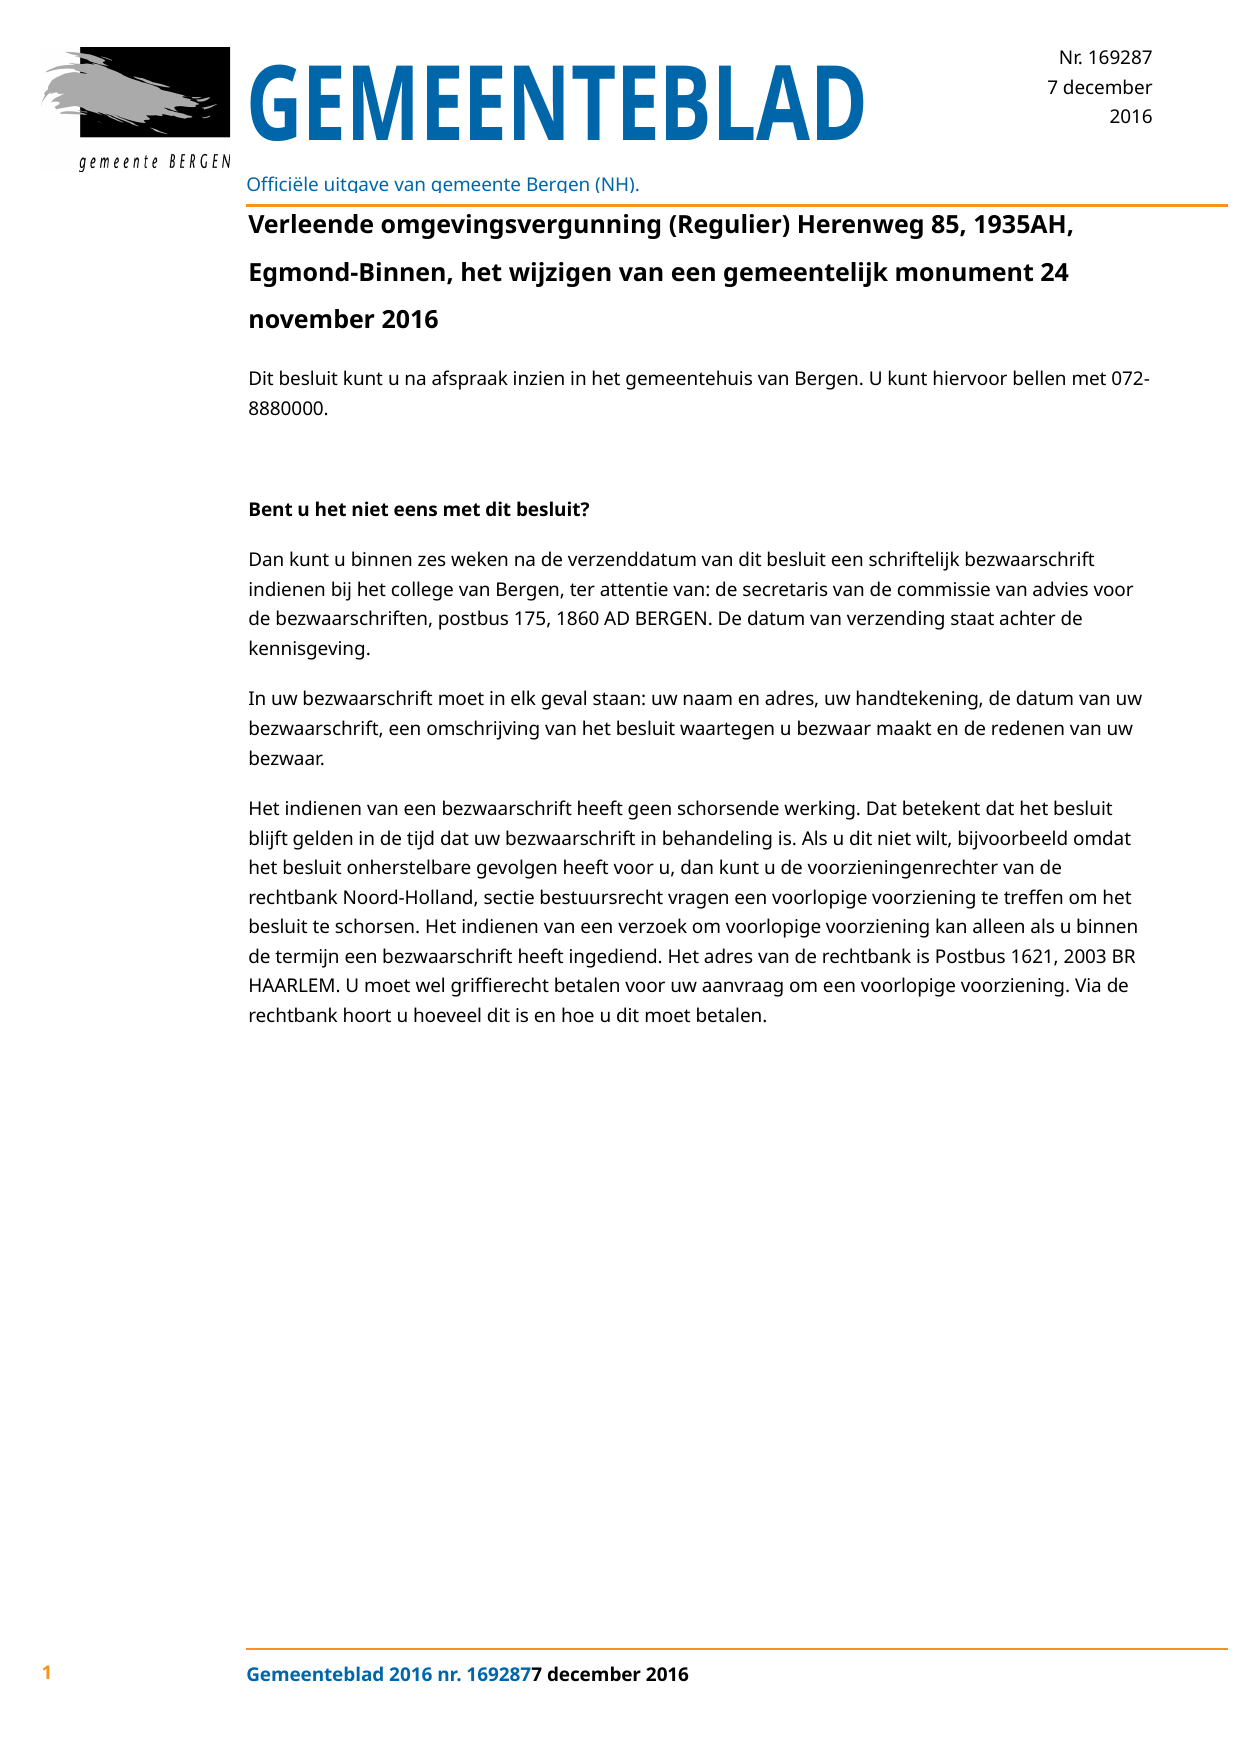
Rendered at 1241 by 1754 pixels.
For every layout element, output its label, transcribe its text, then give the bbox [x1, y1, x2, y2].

text In uw bezwaarschrift moet in elk geval staan: uw naam en adres, uw handtekening, de datum van uw bezwaarschrift, een omschrijving van het besluit waartegen u bezwaar maakt en de redenen van uw bezwaar. [248, 686, 1152, 770]
text Dan kunt u binnen zes weken na de verzenddatum van dit besluit een schriftelijk bezwaarschrift indienen bij het college van Bergen, ter attentie van: de secretaris van de commissie van advies voor de bezwaarschriften, postbus 175, 1860 AD BERGEN. De datum van verzending staat achter de kennisgeving. [248, 546, 1152, 661]
text Dit besluit kunt u na afspraak inzien in het gemeentehuis van Bergen. U kunt hiervoor bellen met 072-8880000. [248, 366, 1152, 421]
text Het indienen van een bezwaarschrift heeft geen schorsende werking. Dat betekent dat het besluit blijft gelden in de tijd dat uw bezwaarschrift in behandeling is. Als u dit niet wilt, bijvoorbeeld omdat het besluit onherstelbare gevolgen heeft voor u, dan kunt u de voorzieningenrechter van de rechtbank Noord-Holland, sectie bestuursrecht vragen een voorlopige voorziening te treffen om het besluit te schorsen. Het indienen van een verzoek om voorlopige voorziening kan alleen als u binnen de termijn een bezwaarschrift heeft ingediend. Het adres van de rechtbank is Postbus 1621, 2003 BR HAARLEM. U moet wel griffierecht betalen voor uw aanvraag om een voorlopige voorziening. Via de rechtbank hoort u hoeveel dit is en hoe u dit moet betalen. [248, 795, 1152, 1028]
text Verleende omgevingsvergunning (Regulier) Herenweg 85, 1935AH, Egmond-Binnen, het wijzigen van een gemeentelijk monument 24 november 2016 [248, 207, 1152, 336]
picture [41, 47, 231, 172]
text Bent u het niet eens met dit besluit? [248, 496, 1152, 522]
